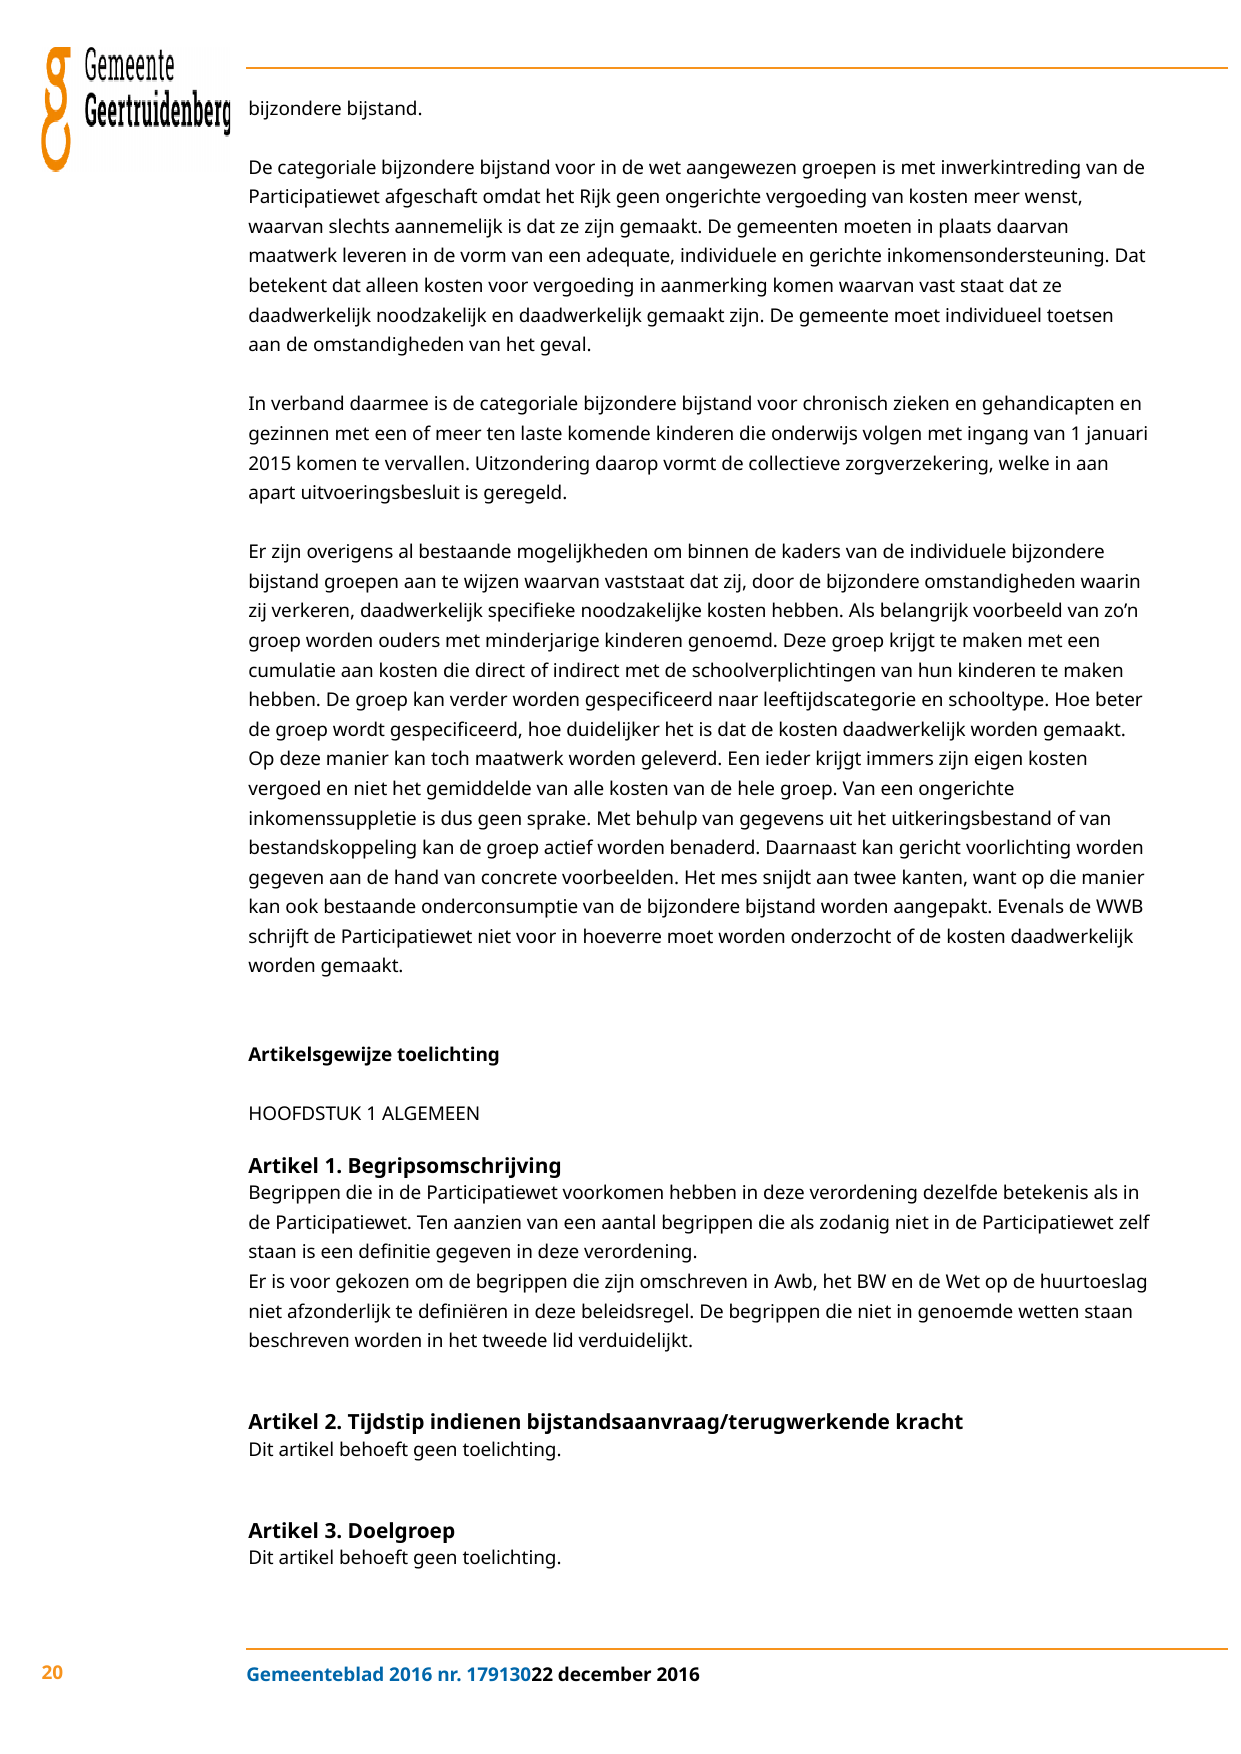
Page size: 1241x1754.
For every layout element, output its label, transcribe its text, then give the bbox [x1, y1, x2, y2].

text Artikelsgewijze toelichting [248, 1041, 1152, 1067]
text Dit artikel behoeft geen toelichting. [248, 1544, 1152, 1570]
text Er zijn overigens al bestaande mogelijkheden om binnen de kaders van de individuele bijzondere bijstand groepen aan te wijzen waarvan vaststaat dat zij, door de bijzondere omstandigheden waarin zij verkeren, daadwerkelijk specifieke noodzakelijke kosten hebben. Als belangrijk voorbeeld van zo’n groep worden ouders met minderjarige kinderen genoemd. Deze groep krijgt te maken met een cumulatie aan kosten die direct of indirect met de schoolverplichtingen van hun kinderen te maken hebben. De groep kan verder worden gespecificeerd naar leeftijdscategorie en schooltype. Hoe beter de groep wordt gespecificeerd, hoe duidelijker het is dat de kosten daadwerkelijk worden gemaakt. Op deze manier kan toch maatwerk worden geleverd. Een ieder krijgt immers zijn eigen kosten vergoed en niet het gemiddelde van alle kosten van de hele groep. Van een ongerichte inkomenssuppletie is dus geen sprake. Met behulp van gegevens uit het uitkeringsbestand of van bestandskoppeling kan de groep actief worden benaderd. Daarnaast kan gericht voorlichting worden gegeven aan de hand van concrete voorbeelden. Het mes snijdt aan twee kanten, want op die manier kan ook bestaande onderconsumptie van de bijzondere bijstand worden aangepakt. Evenals de WWB schrijft de Participatiewet niet voor in hoeverre moet worden onderzocht of de kosten daadwerkelijk worden gemaakt. [248, 538, 1152, 978]
text bijzondere bijstand. [248, 95, 1152, 121]
text HOOFDSTUK 1 ALGEMEEN [248, 1101, 1152, 1126]
text In verband daarmee is de categoriale bijzondere bijstand voor chronisch zieken en gehandicapten en gezinnen met een of meer ten laste komende kinderen die onderwijs volgen met ingang van 1 januari 2015 komen te vervallen. Uitzondering daarop vormt de collectieve zorgverzekering, welke in aan apart uitvoeringsbesluit is geregeld. [248, 391, 1152, 505]
text Begrippen die in de Participatiewet voorkomen hebben in deze verordening dezelfde betekenis als in de Participatiewet. Ten aanzien van een aantal begrippen die als zodanig niet in de Participatiewet zelf staan is een definitie gegeven in deze verordening. [248, 1179, 1152, 1264]
text De categoriale bijzondere bijstand voor in de wet aangewezen groepen is met inwerkintreding van de Participatiewet afgeschaft omdat het Rijk geen ongerichte vergoeding van kosten meer wenst, waarvan slechts aannemelijk is dat ze zijn gemaakt. De gemeenten moeten in plaats daarvan maatwerk leveren in de vorm van een adequate, individuele en gerichte inkomensondersteuning. Dat betekent dat alleen kosten voor vergoeding in aanmerking komen waarvan vast staat dat ze daadwerkelijk noodzakelijk en daadwerkelijk gemaakt zijn. De gemeente moet individueel toetsen aan de omstandigheden van het geval. [248, 154, 1152, 357]
text Er is voor gekozen om de begrippen die zijn omschreven in Awb, het BW en de Wet op de huurtoeslag niet afzonderlijk te definiëren in deze beleidsregel. De begrippen die niet in genoemde wetten staan beschreven worden in het tweede lid verduidelijkt. [248, 1268, 1152, 1353]
text Artikel 2. Tijdstip indienen bijstandsaanvraag/terugwerkende kracht [248, 1407, 1152, 1436]
text Artikel 3. Doelgroep [248, 1516, 1152, 1544]
text Dit artikel behoeft geen toelichting. [248, 1436, 1152, 1462]
text Artikel 1. Begripsomschrijving [248, 1151, 1152, 1179]
picture [41, 47, 231, 172]
